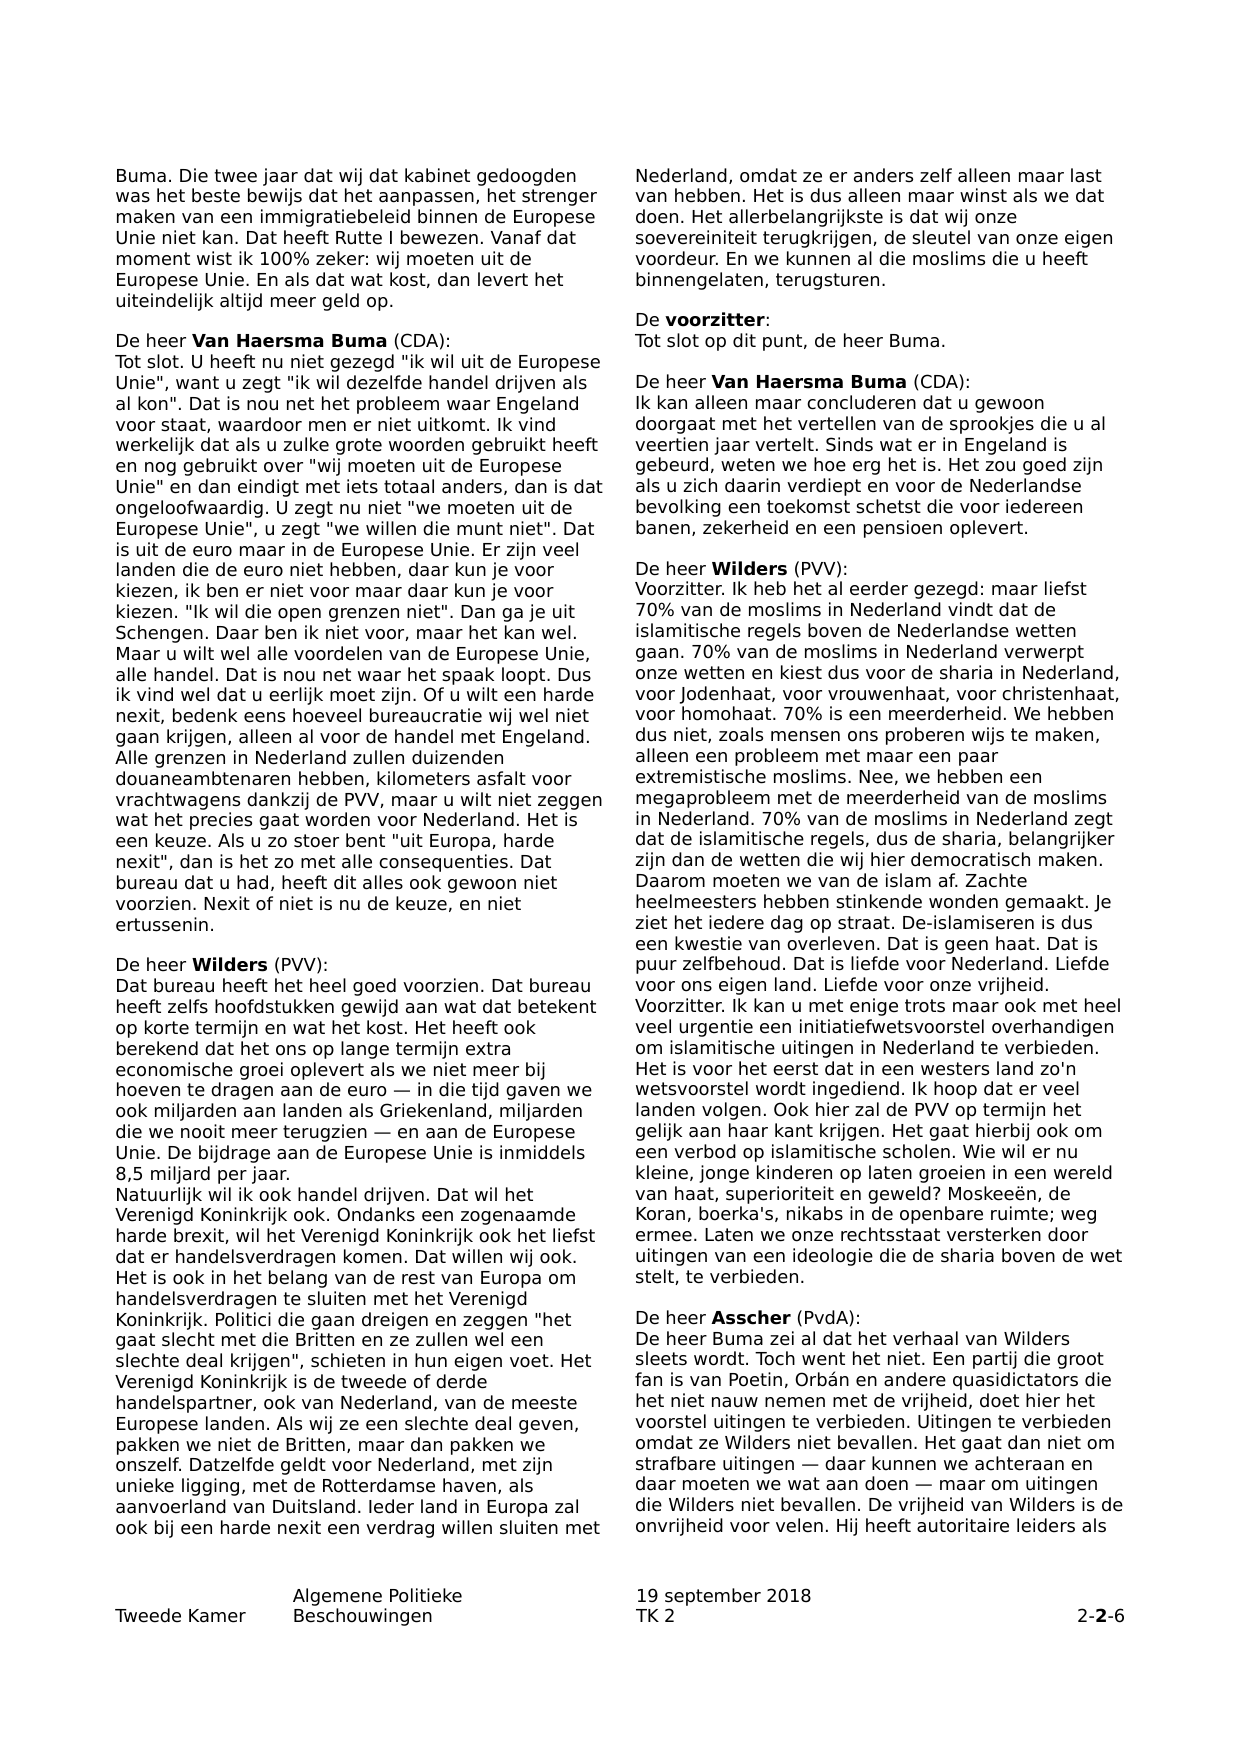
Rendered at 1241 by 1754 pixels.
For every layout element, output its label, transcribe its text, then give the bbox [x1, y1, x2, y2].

text De heer Asscher (PvdA): [635, 1307, 1125, 1328]
text Natuurlijk wil ik ook handel drijven. Dat wil het Verenigd Koninkrijk ook. Ondanks een zogenaamde harde brexit, wil het Verenigd Koninkrijk ook het liefst dat er handelsverdragen komen. Dat willen wij ook. Het is ook in het belang van de rest van Europa om handelsverdragen te sluiten met het Verenigd Koninkrijk. Politici die gaan dreigen en zeggen "het gaat slecht met die Britten en ze zullen wel een slechte deal krijgen", schieten in hun eigen voet. Het Verenigd Koninkrijk is de tweede of derde handelspartner, ook van Nederland, van de meeste Europese landen. Als wij ze een slechte deal geven, pakken we niet de Britten, maar dan pakken we onszelf. Datzelfde geldt voor Nederland, met zijn unieke ligging, met de Rotterdamse haven, als aanvoerland van Duitsland. Ieder land in Europa zal ook bij een harde nexit een verdrag willen sluiten met [115, 1184, 605, 1538]
text Buma. Die twee jaar dat wij dat kabinet gedoogden was het beste bewijs dat het aanpassen, het strenger maken van een immigratiebeleid binnen de Europese Unie niet kan. Dat heeft Rutte I bewezen. Vanaf dat moment wist ik 100% zeker: wij moeten uit de Europese Unie. En als dat wat kost, dan levert het uiteindelijk altijd meer geld op. [115, 165, 605, 311]
text Nederland, omdat ze er anders zelf alleen maar last van hebben. Het is dus alleen maar winst als we dat doen. Het allerbelangrijkste is dat wij onze soevereiniteit terugkrijgen, de sleutel van onze eigen voordeur. En we kunnen al die moslims die u heeft binnengelaten, terugsturen. [635, 165, 1125, 290]
text Dat bureau heeft het heel goed voorzien. Dat bureau heeft zelfs hoofdstukken gewijd aan wat dat betekent op korte termijn en wat het kost. Het heeft ook berekend dat het ons op lange termijn extra economische groei oplevert als we niet meer bij hoeven te dragen aan de euro — in die tijd gaven we ook miljarden aan landen als Griekenland, miljarden die we nooit meer terugzien — en aan de Europese Unie. De bijdrage aan de Europese Unie is inmiddels 8,5 miljard per jaar. [115, 976, 605, 1184]
text Voorzitter. Ik kan u met enige trots maar ook met heel veel urgentie een initiatiefwetsvoorstel overhandigen om islamitische uitingen in Nederland te verbieden. Het is voor het eerst dat in een westers land zo'n wetsvoorstel wordt ingediend. Ik hoop dat er veel landen volgen. Ook hier zal de PVV op termijn het gelijk aan haar kant krijgen. Het gaat hierbij ook om een verbod op islamitische scholen. Wie wil er nu kleine, jonge kinderen op laten groeien in een wereld van haat, superioriteit en geweld? Moskeeën, de Koran, boerka's, nikabs in de openbare ruimte; weg ermee. Laten we onze rechtsstaat versterken door uitingen van een ideologie die de sharia boven de wet stelt, te verbieden. [635, 996, 1125, 1287]
text Ik kan alleen maar concluderen dat u gewoon doorgaat met het vertellen van de sprookjes die u al veertien jaar vertelt. Sinds wat er in Engeland is gebeurd, weten we hoe erg het is. Het zou goed zijn als u zich daarin verdiept en voor de Nederlandse bevolking een toekomst schetst die voor iedereen banen, zekerheid en een pensioen oplevert. [635, 393, 1125, 538]
text De heer Buma zei al dat het verhaal van Wilders sleets wordt. Toch went het niet. Een partij die groot fan is van Poetin, Orbán en andere quasidictators die het niet nauw nemen met de vrijheid, doet hier het voorstel uitingen te verbieden. Uitingen te verbieden omdat ze Wilders niet bevallen. Het gaat dan niet om strafbare uitingen — daar kunnen we achteraan en daar moeten we wat aan doen — maar om uitingen die Wilders niet bevallen. De vrijheid van Wilders is de onvrijheid voor velen. Hij heeft autoritaire leiders als [635, 1328, 1125, 1537]
text Tot slot op dit punt, de heer Buma. [635, 331, 1125, 352]
text De heer Van Haersma Buma (CDA): [115, 331, 605, 352]
text Tot slot. U heeft nu niet gezegd "ik wil uit de Europese Unie", want u zegt "ik wil dezelfde handel drijven als al kon". Dat is nou net het probleem waar Engeland voor staat, waardoor men er niet uitkomt. Ik vind werkelijk dat als u zulke grote woorden gebruikt heeft en nog gebruikt over "wij moeten uit de Europese Unie" en dan eindigt met iets totaal anders, dan is dat ongeloofwaardig. U zegt nu niet "we moeten uit de Europese Unie", u zegt "we willen die munt niet". Dat is uit de euro maar in de Europese Unie. Er zijn veel landen die de euro niet hebben, daar kun je voor kiezen, ik ben er niet voor maar daar kun je voor kiezen. "Ik wil die open grenzen niet". Dan ga je uit Schengen. Daar ben ik niet voor, maar het kan wel. Maar u wilt wel alle voordelen van de Europese Unie, alle handel. Dat is nou net waar het spaak loopt. Dus ik vind wel dat u eerlijk moet zijn. Of u wilt een harde nexit, bedenk eens hoeveel bureaucratie wij wel niet gaan krijgen, alleen al voor de handel met Engeland. Alle grenzen in Nederland zullen duizenden douaneambtenaren hebben, kilometers asfalt voor vrachtwagens dankzij de PVV, maar u wilt niet zeggen wat het precies gaat worden voor Nederland. Het is een keuze. Als u zo stoer bent "uit Europa, harde nexit", dan is het zo met alle consequenties. Dat bureau dat u had, heeft dit alles ook gewoon niet voorzien. Nexit of niet is nu de keuze, en niet ertussenin. [115, 352, 605, 935]
text De heer Wilders (PVV): [635, 558, 1125, 579]
text De voorzitter: [635, 310, 1125, 331]
text De heer Van Haersma Buma (CDA): [635, 372, 1125, 393]
text Voorzitter. Ik heb het al eerder gezegd: maar liefst 70% van de moslims in Nederland vindt dat de islamitische regels boven de Nederlandse wetten gaan. 70% van de moslims in Nederland verwerpt onze wetten en kiest dus voor de sharia in Nederland, voor Jodenhaat, voor vrouwenhaat, voor christenhaat, voor homohaat. 70% is een meerderheid. We hebben dus niet, zoals mensen ons proberen wijs te maken, alleen een probleem met maar een paar extremistische moslims. Nee, we hebben een megaprobleem met de meerderheid van de moslims in Nederland. 70% van de moslims in Nederland zegt dat de islamitische regels, dus de sharia, belangrijker zijn dan de wetten die wij hier democratisch maken. Daarom moeten we van de islam af. Zachte heelmeesters hebben stinkende wonden gemaakt. Je ziet het iedere dag op straat. De-islamiseren is dus een kwestie van overleven. Dat is geen haat. Dat is puur zelfbehoud. Dat is liefde voor Nederland. Liefde voor ons eigen land. Liefde voor onze vrijheid. [635, 579, 1125, 996]
text De heer Wilders (PVV): [115, 955, 605, 976]
